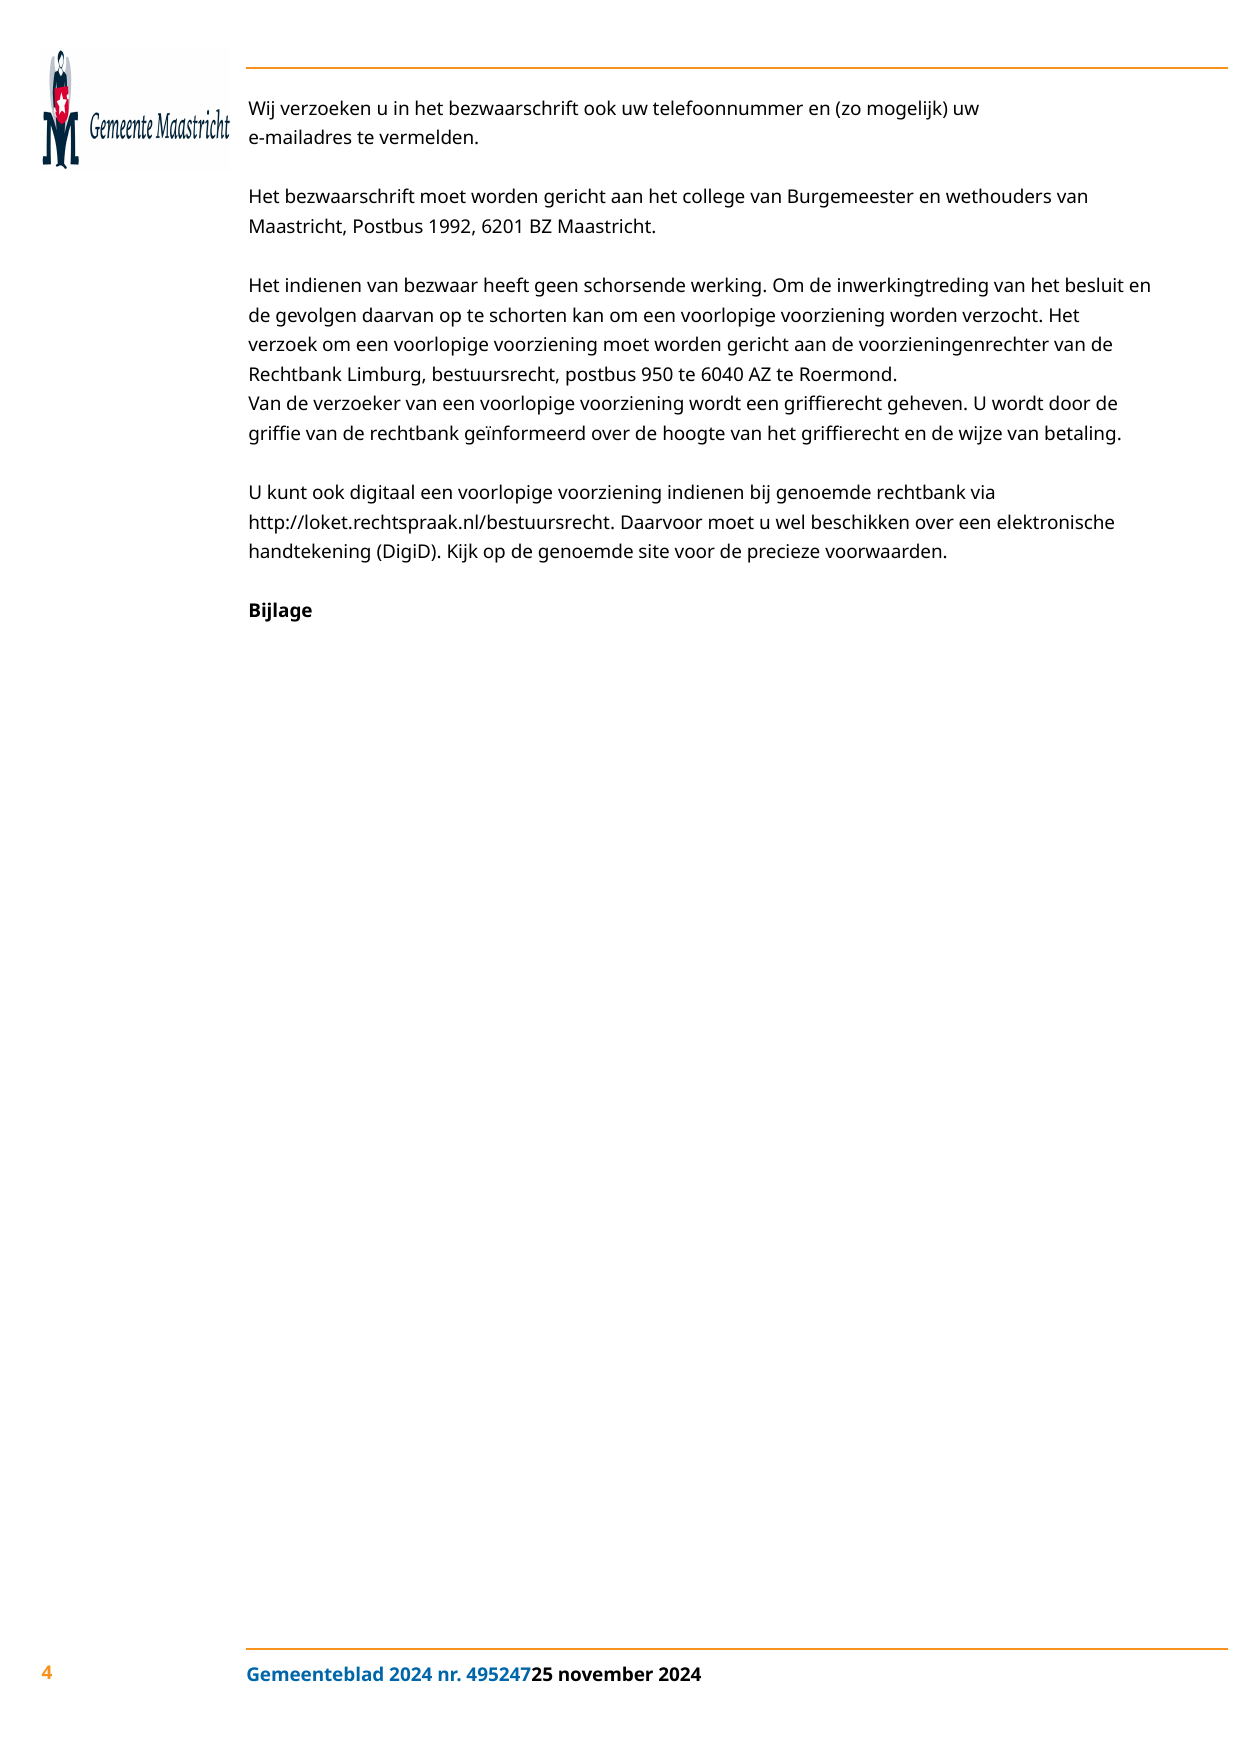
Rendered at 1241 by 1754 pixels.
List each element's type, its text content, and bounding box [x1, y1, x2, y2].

text U kunt ook digitaal een voorlopige voorziening indienen bij genoemde rechtbank via http://loket.rechtspraak.nl/bestuursrecht. Daarvoor moet u wel beschikken over een elektronische handtekening (DigiD). Kijk op de genoemde site voor de precieze voorwaarden. [248, 479, 1152, 564]
text Wij verzoeken u in het bezwaarschrift ook uw telefoonnummer en (zo mogelijk) uw [248, 95, 1152, 121]
text Van de verzoeker van een voorlopige voorziening wordt een griffierecht geheven. U wordt door de griffie van de rechtbank geïnformeerd over de hoogte van het griffierecht en de wijze van betaling. [248, 391, 1152, 446]
picture [41, 47, 231, 172]
text Het indienen van bezwaar heeft geen schorsende werking. Om de inwerkingtreding van het besluit en de gevolgen daarvan op te schorten kan om een voorlopige voorziening worden verzocht. Het verzoek om een voorlopige voorziening moet worden gericht aan de voorzieningenrechter van de Rechtbank Limburg, bestuursrecht, postbus 950 te 6040 AZ te Roermond. [248, 272, 1152, 387]
text Het bezwaarschrift moet worden gericht aan het college van Burgemeester en wethouders van Maastricht, Postbus 1992, 6201 BZ Maastricht. [248, 183, 1152, 239]
text e-mailadres te vermelden. [248, 124, 1152, 150]
text Bijlage [248, 598, 1152, 623]
